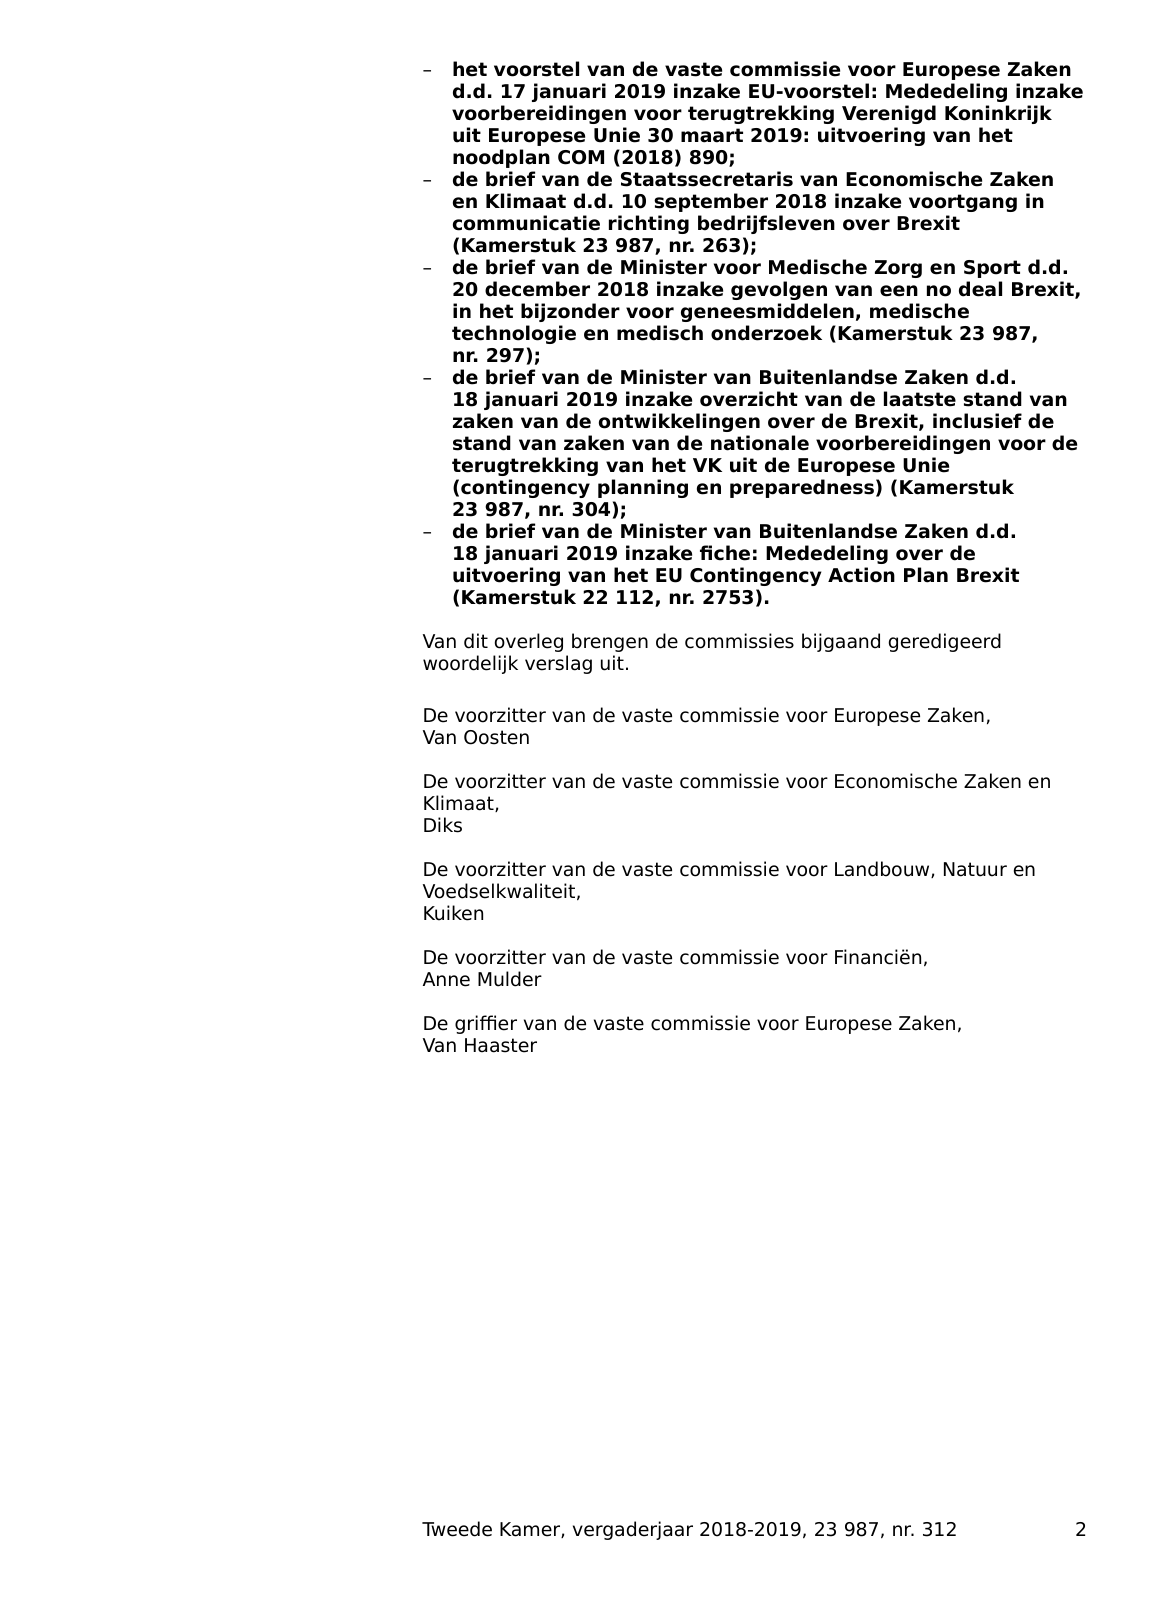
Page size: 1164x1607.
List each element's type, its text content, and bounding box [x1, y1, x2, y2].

text – de brief van de Minister van Buitenlandse Zaken d.d. 18 januari 2019 inzake fiche: Mededeling over de uitvoering van het EU Contingency Action Plan Brexit (Kamerstuk 22 112, nr. 2753). [422, 521, 1087, 608]
text De voorzitter van de vaste commissie voor Europese Zaken, Van Oosten [422, 705, 1087, 749]
text – de brief van de Staatssecretaris van Economische Zaken en Klimaat d.d. 10 september 2018 inzake voortgang in communicatie richting bedrijfsleven over Brexit (Kamerstuk 23 987, nr. 263); [422, 169, 1087, 257]
text Van dit overleg brengen de commissies bijgaand geredigeerd woordelijk verslag uit. [422, 631, 1087, 675]
text De voorzitter van de vaste commissie voor Financiën, Anne Mulder [422, 947, 1087, 991]
text De griffier van de vaste commissie voor Europese Zaken, Van Haaster [422, 1013, 1087, 1057]
text – de brief van de Minister voor Medische Zorg en Sport d.d. 20 december 2018 inzake gevolgen van een no deal Brexit, in het bijzonder voor geneesmiddelen, medische technologie en medisch onderzoek (Kamerstuk 23 987, nr. 297); [422, 257, 1087, 367]
text – het voorstel van de vaste commissie voor Europese Zaken d.d. 17 januari 2019 inzake EU-voorstel: Mededeling inzake voorbereidingen voor terugtrekking Verenigd Koninkrijk uit Europese Unie 30 maart 2019: uitvoering van het noodplan COM (2018) 890; [422, 59, 1087, 169]
text De voorzitter van de vaste commissie voor Landbouw, Natuur en Voedselkwaliteit, Kuiken [422, 859, 1087, 925]
text – de brief van de Minister van Buitenlandse Zaken d.d. 18 januari 2019 inzake overzicht van de laatste stand van zaken van de ontwikkelingen over de Brexit, inclusief de stand van zaken van de nationale voorbereidingen voor de terugtrekking van het VK uit de Europese Unie (contingency planning en preparedness) (Kamerstuk 23 987, nr. 304); [422, 367, 1087, 521]
text De voorzitter van de vaste commissie voor Economische Zaken en Klimaat, Diks [422, 771, 1087, 837]
